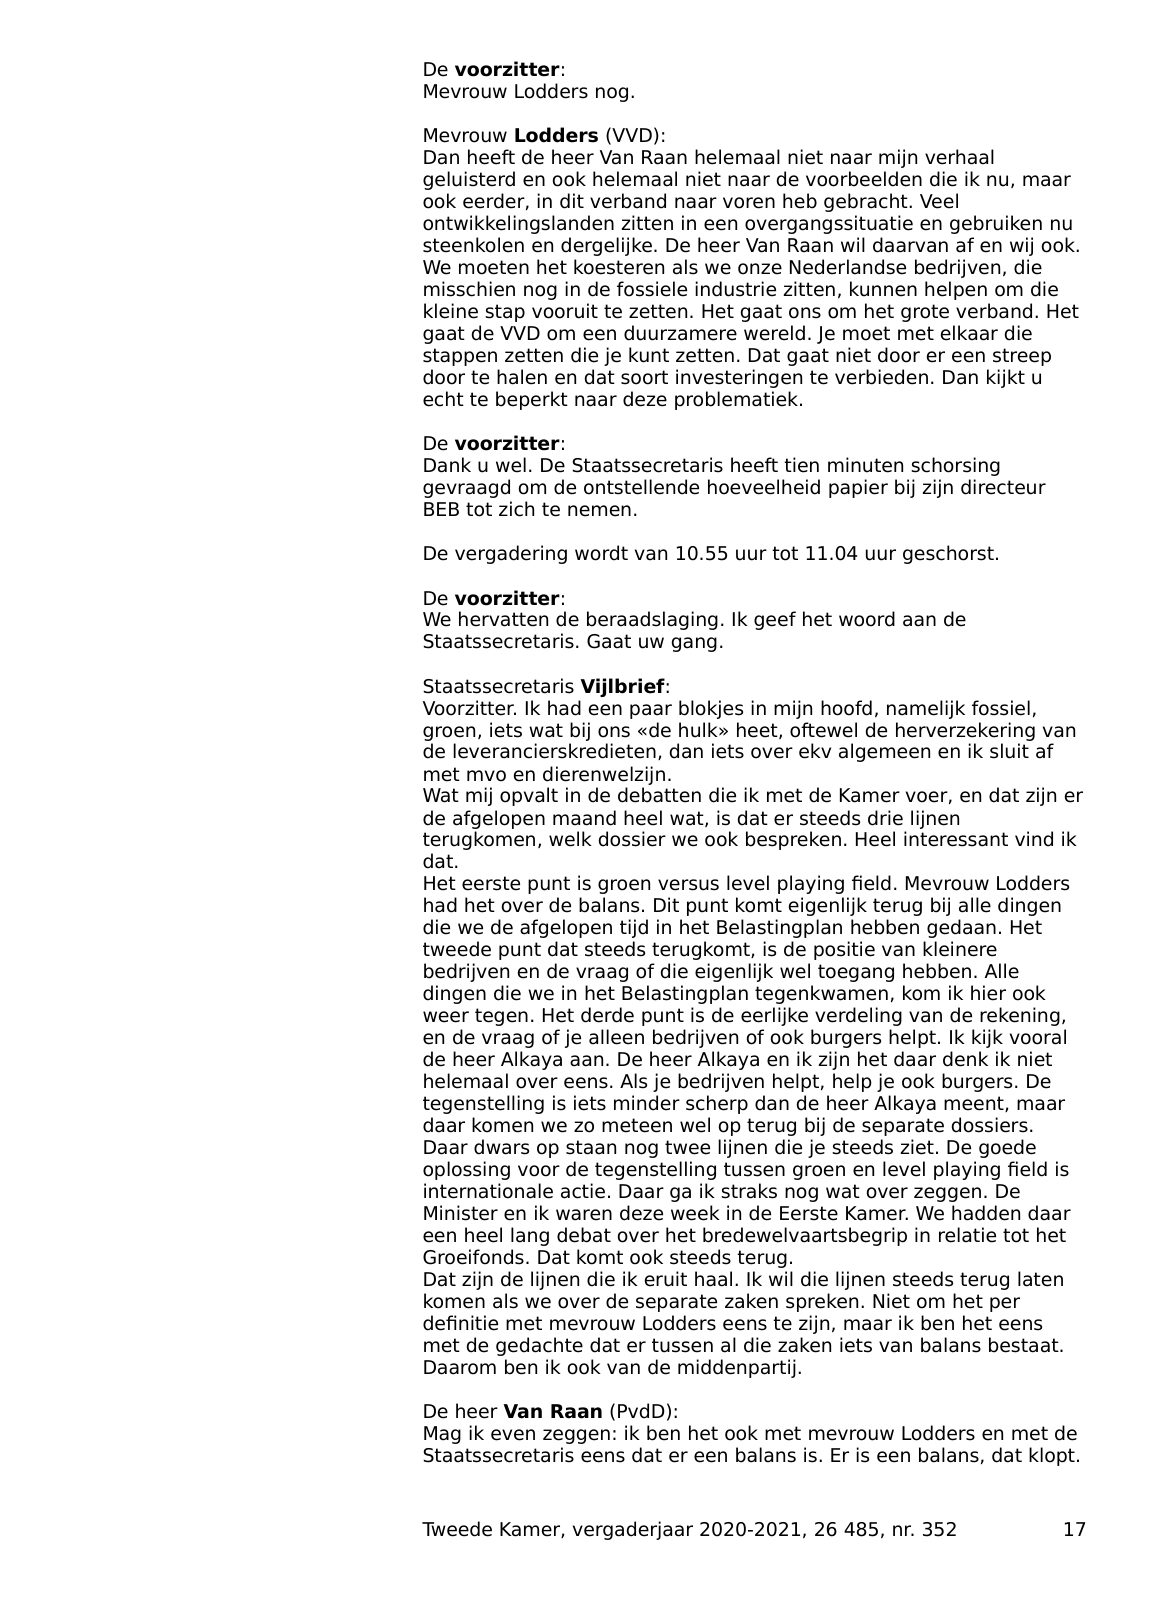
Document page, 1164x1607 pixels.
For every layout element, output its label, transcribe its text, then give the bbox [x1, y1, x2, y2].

text Dat zijn de lijnen die ik eruit haal. Ik wil die lijnen steeds terug laten komen als we over de separate zaken spreken. Niet om het per definitie met mevrouw Lodders eens te zijn, maar ik ben het eens met de gedachte dat er tussen al die zaken iets van balans bestaat. Daarom ben ik ook van de middenpartij. [422, 1269, 1087, 1379]
text We hervatten de beraadslaging. Ik geef het woord aan de Staatssecretaris. Gaat uw gang. [422, 609, 1087, 653]
text Dank u wel. De Staatssecretaris heeft tien minuten schorsing gevraagd om de ontstellende hoeveelheid papier bij zijn directeur BEB tot zich te nemen. [422, 455, 1087, 521]
text De heer Van Raan (PvdD): [422, 1401, 1087, 1423]
text De voorzitter: [422, 587, 1087, 609]
text Staatssecretaris Vijlbrief: [422, 676, 1087, 697]
text De vergadering wordt van 10.55 uur tot 11.04 uur geschorst. [422, 543, 1087, 565]
text Wat mij opvalt in de debatten die ik met de Kamer voer, en dat zijn er de afgelopen maand heel wat, is dat er steeds drie lijnen terugkomen, welk dossier we ook bespreken. Heel interessant vind ik dat. [422, 785, 1087, 873]
text De voorzitter: [422, 59, 1087, 81]
text Daar dwars op staan nog twee lijnen die je steeds ziet. De goede oplossing voor de tegenstelling tussen groen en level playing field is internationale actie. Daar ga ik straks nog wat over zeggen. De Minister en ik waren deze week in de Eerste Kamer. We hadden daar een heel lang debat over het bredewelvaartsbegrip in relatie tot het Groeifonds. Dat komt ook steeds terug. [422, 1137, 1087, 1269]
text Het eerste punt is groen versus level playing field. Mevrouw Lodders had het over de balans. Dit punt komt eigenlijk terug bij alle dingen die we de afgelopen tijd in het Belastingplan hebben gedaan. Het tweede punt dat steeds terugkomt, is de positie van kleinere bedrijven en de vraag of die eigenlijk wel toegang hebben. Alle dingen die we in het Belastingplan tegenkwamen, kom ik hier ook weer tegen. Het derde punt is de eerlijke verdeling van de rekening, en de vraag of je alleen bedrijven of ook burgers helpt. Ik kijk vooral de heer Alkaya aan. De heer Alkaya en ik zijn het daar denk ik niet helemaal over eens. Als je bedrijven helpt, help je ook burgers. De tegenstelling is iets minder scherp dan de heer Alkaya meent, maar daar komen we zo meteen wel op terug bij de separate dossiers. [422, 873, 1087, 1137]
text Dan heeft de heer Van Raan helemaal niet naar mijn verhaal geluisterd en ook helemaal niet naar de voorbeelden die ik nu, maar ook eerder, in dit verband naar voren heb gebracht. Veel ontwikkelingslanden zitten in een overgangssituatie en gebruiken nu steenkolen en dergelijke. De heer Van Raan wil daarvan af en wij ook. We moeten het koesteren als we onze Nederlandse bedrijven, die misschien nog in de fossiele industrie zitten, kunnen helpen om die kleine stap vooruit te zetten. Het gaat ons om het grote verband. Het gaat de VVD om een duurzamere wereld. Je moet met elkaar die stappen zetten die je kunt zetten. Dat gaat niet door er een streep door te halen en dat soort investeringen te verbieden. Dan kijkt u echt te beperkt naar deze problematiek. [422, 147, 1087, 411]
text Mevrouw Lodders (VVD): [422, 125, 1087, 147]
text Mevrouw Lodders nog. [422, 81, 1087, 103]
text De voorzitter: [422, 433, 1087, 455]
text Voorzitter. Ik had een paar blokjes in mijn hoofd, namelijk fossiel, groen, iets wat bij ons «de hulk» heet, oftewel de herverzekering van de leverancierskredieten, dan iets over ekv algemeen en ik sluit af met mvo en dierenwelzijn. [422, 697, 1087, 785]
text Mag ik even zeggen: ik ben het ook met mevrouw Lodders en met de Staatssecretaris eens dat er een balans is. Er is een balans, dat klopt. [422, 1423, 1087, 1467]
